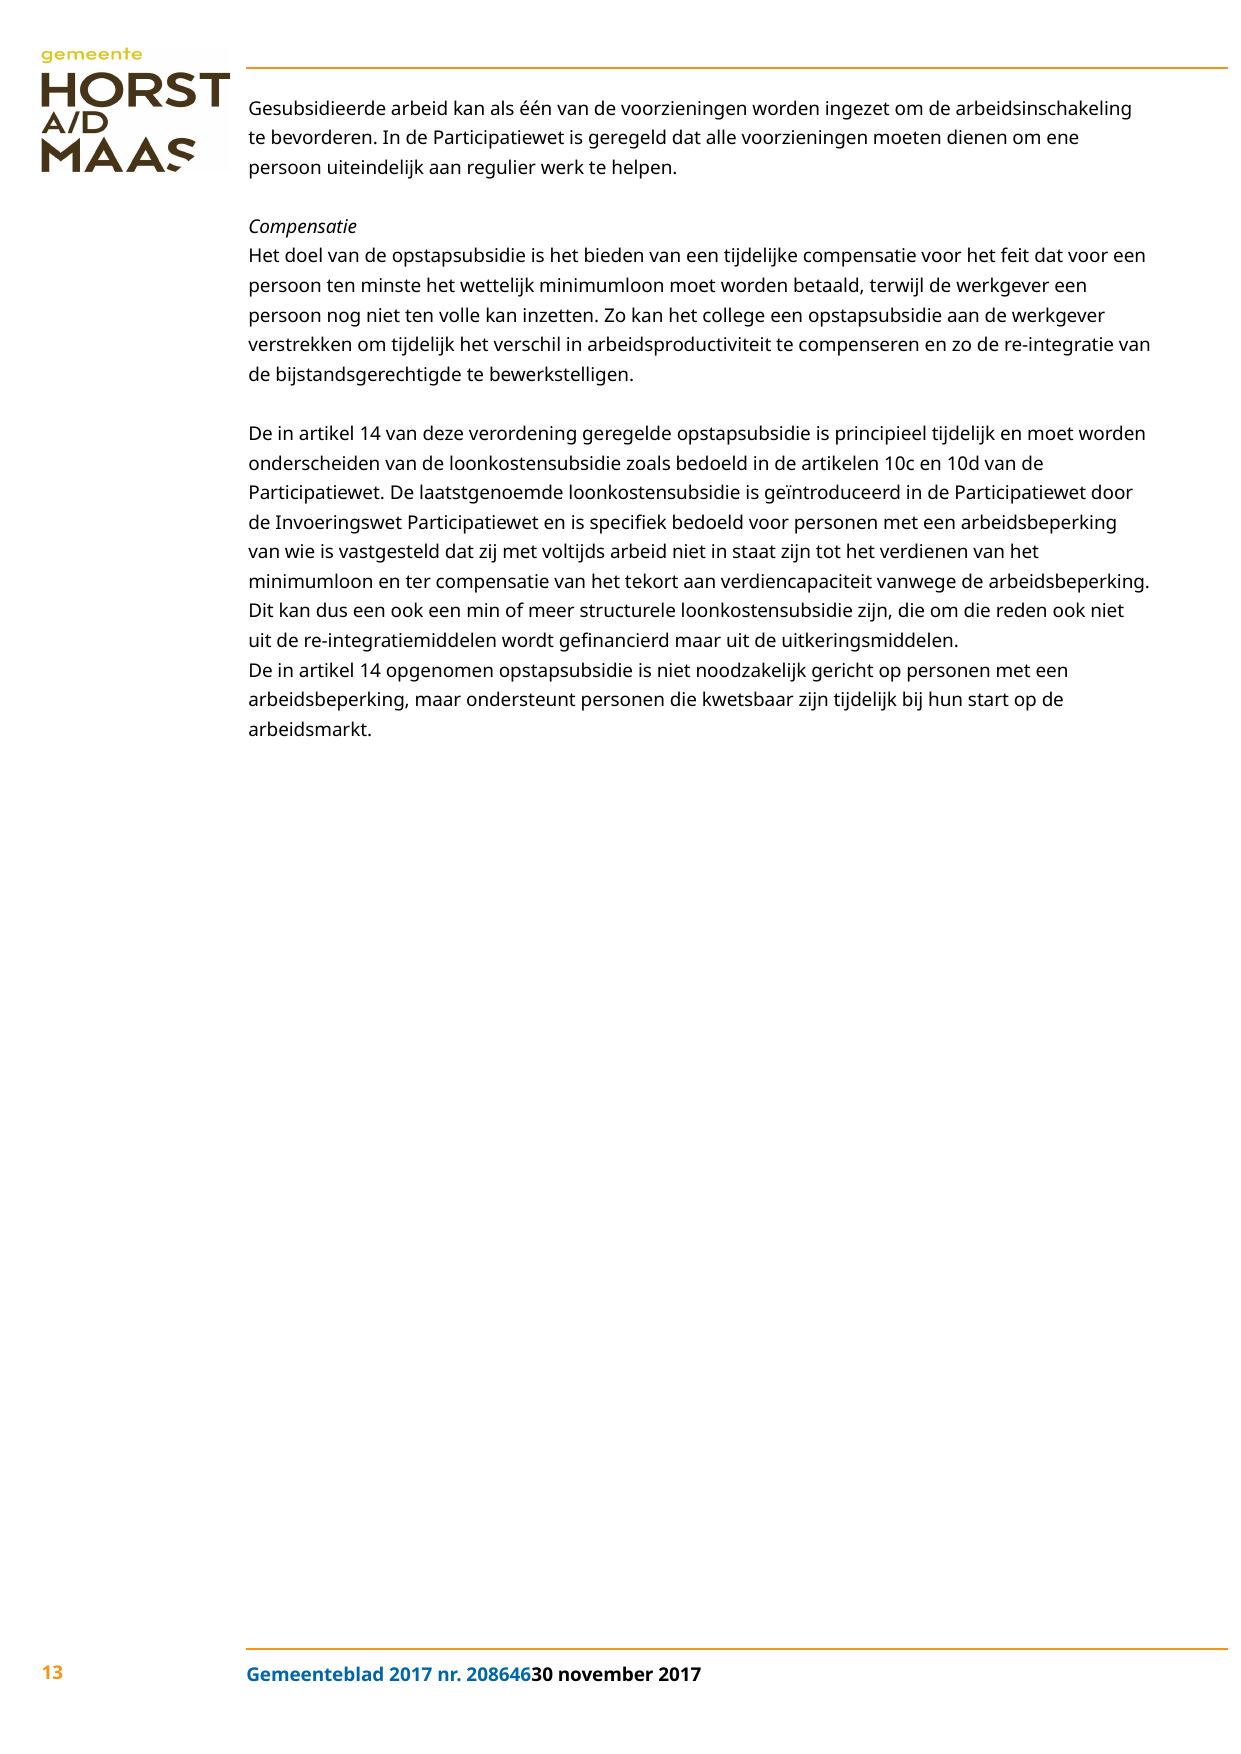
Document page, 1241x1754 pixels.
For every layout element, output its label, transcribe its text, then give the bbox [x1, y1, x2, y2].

text De in artikel 14 van deze verordening geregelde opstapsubsidie is principieel tijdelijk en moet worden onderscheiden van de loonkostensubsidie zoals bedoeld in de artikelen 10c en 10d van de Participatiewet. De laatstgenoemde loonkostensubsidie is geïntroduceerd in de Participatiewet door de Invoeringswet Participatiewet en is specifiek bedoeld voor personen met een arbeidsbeperking van wie is vastgesteld dat zij met voltijds arbeid niet in staat zijn tot het verdienen van het minimumloon en ter compensatie van het tekort aan verdiencapaciteit vanwege de arbeidsbeperking. Dit kan dus een ook een min of meer structurele loonkostensubsidie zijn, die om die reden ook niet uit de re-integratiemiddelen wordt gefinancierd maar uit de uitkeringsmiddelen. [248, 420, 1152, 653]
text Gesubsidieerde arbeid kan als één van de voorzieningen worden ingezet om de arbeidsinschakeling te bevorderen. In de Participatiewet is geregeld dat alle voorzieningen moeten dienen om ene persoon uiteindelijk aan regulier werk te helpen. [248, 95, 1152, 180]
picture [41, 47, 231, 172]
text De in artikel 14 opgenomen opstapsubsidie is niet noodzakelijk gericht op personen met een arbeidsbeperking, maar ondersteunt personen die kwetsbaar zijn tijdelijk bij hun start op de arbeidsmarkt. [248, 657, 1152, 742]
text Het doel van de opstapsubsidie is het bieden van een tijdelijke compensatie voor het feit dat voor een persoon ten minste het wettelijk minimumloon moet worden betaald, terwijl de werkgever een persoon nog niet ten volle kan inzetten. Zo kan het college een opstapsubsidie aan de werkgever verstrekken om tijdelijk het verschil in arbeidsproductiviteit te compenseren en zo de re-integratie van de bijstandsgerechtigde te bewerkstelligen. [248, 243, 1152, 387]
text Compensatie [248, 213, 1152, 239]
